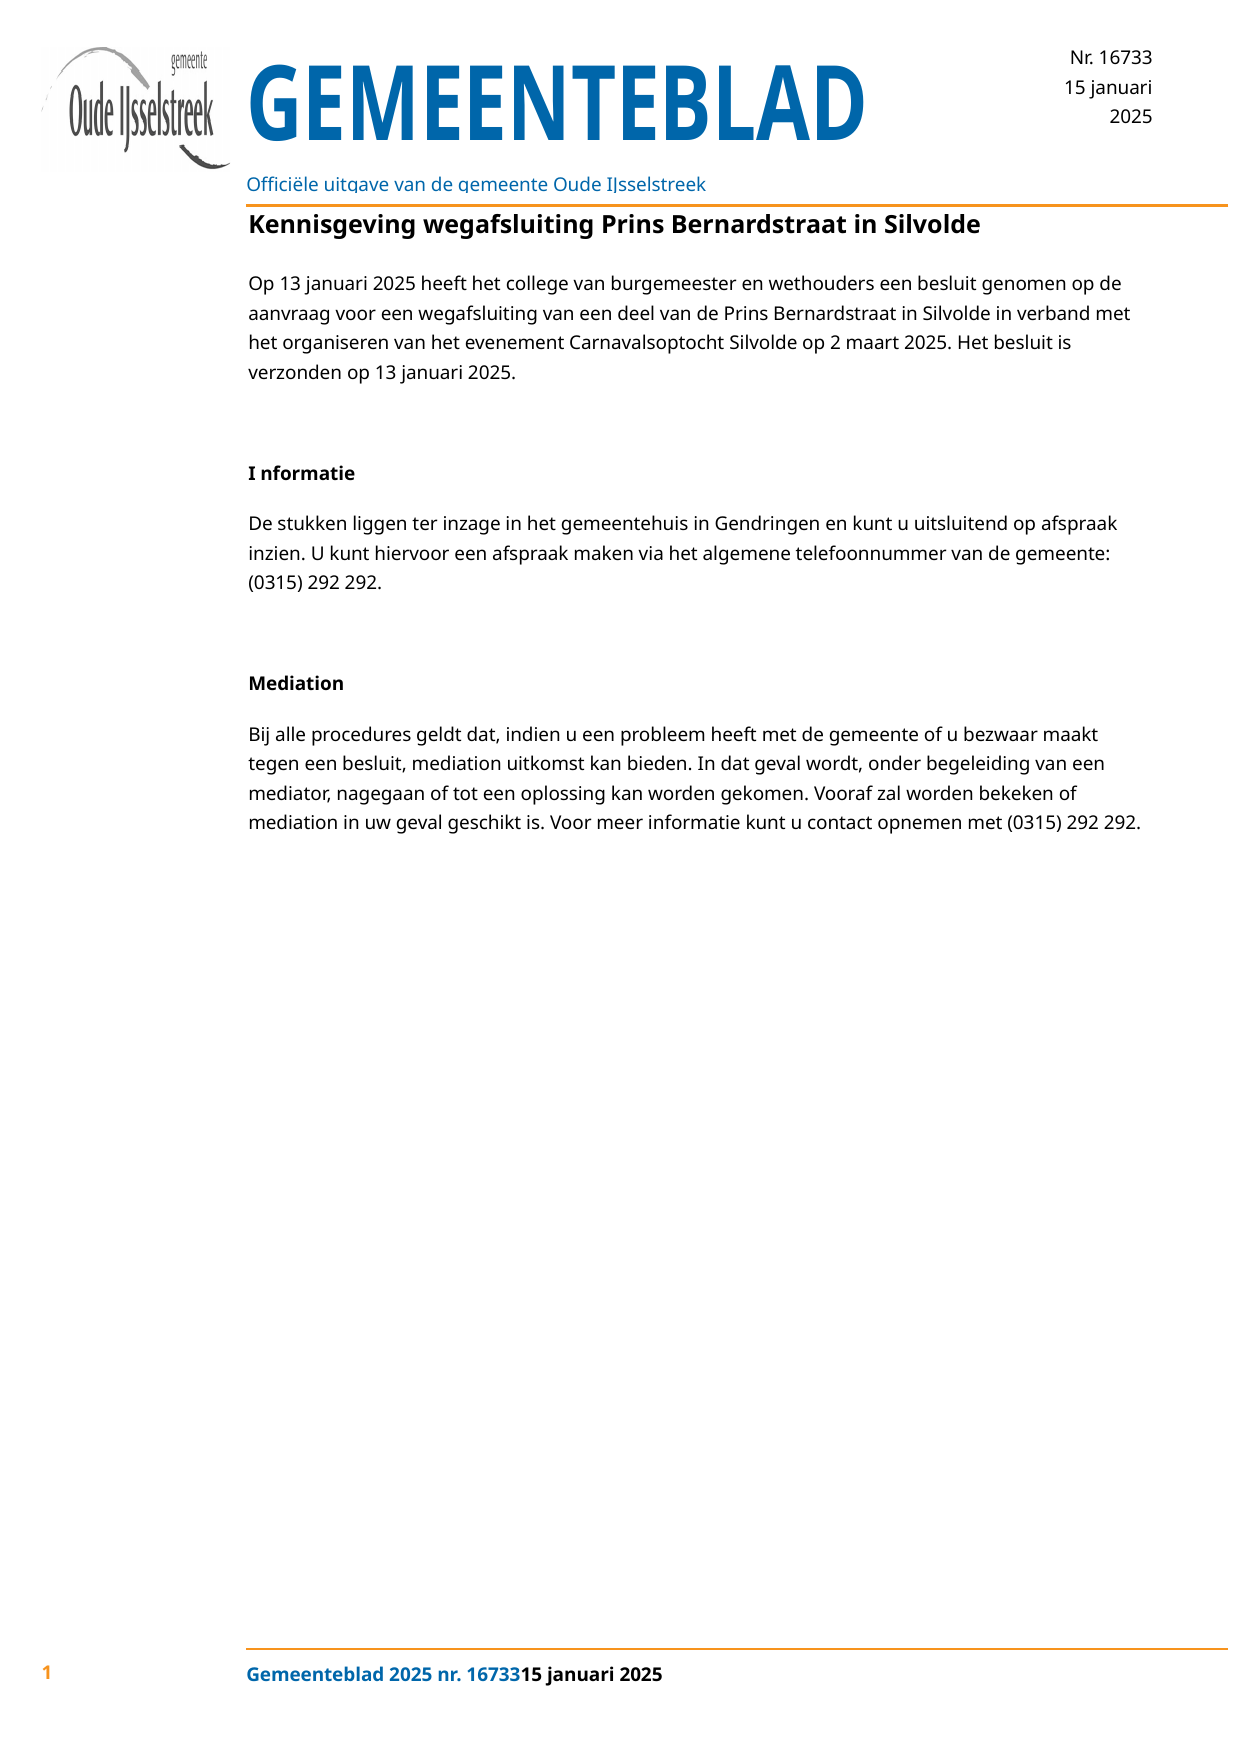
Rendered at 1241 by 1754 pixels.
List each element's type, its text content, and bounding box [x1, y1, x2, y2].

picture [41, 47, 231, 172]
text De stukken liggen ter inzage in het gemeentehuis in Gendringen en kunt u uitsluitend op afspraak inzien. U kunt hiervoor een afspraak maken via het algemene telefoonnummer van de gemeente: (0315) 292 292. [248, 510, 1152, 595]
text Kennisgeving wegafsluiting Prins Bernardstraat in Silvolde [248, 207, 1152, 241]
text Bij alle procedures geldt dat, indien u een probleem heeft met de gemeente of u bezwaar maakt tegen een besluit, mediation uitkomst kan bieden. In dat geval wordt, onder begeleiding van een mediator, nagegaan of tot een oplossing kan worden gekomen. Vooraf zal worden bekeken of mediation in uw geval geschikt is. Voor meer informatie kunt u contact opnemen met (0315) 292 292. [248, 721, 1152, 835]
text Mediation [248, 670, 1152, 696]
text I nformatie [248, 460, 1152, 486]
text Op 13 januari 2025 heeft het college van burgemeester en wethouders een besluit genomen op de aanvraag voor een wegafsluiting van een deel van de Prins Bernardstraat in Silvolde in verband met het organiseren van het evenement Carnavalsoptocht Silvolde op 2 maart 2025. Het besluit is verzonden op 13 januari 2025. [248, 270, 1152, 385]
